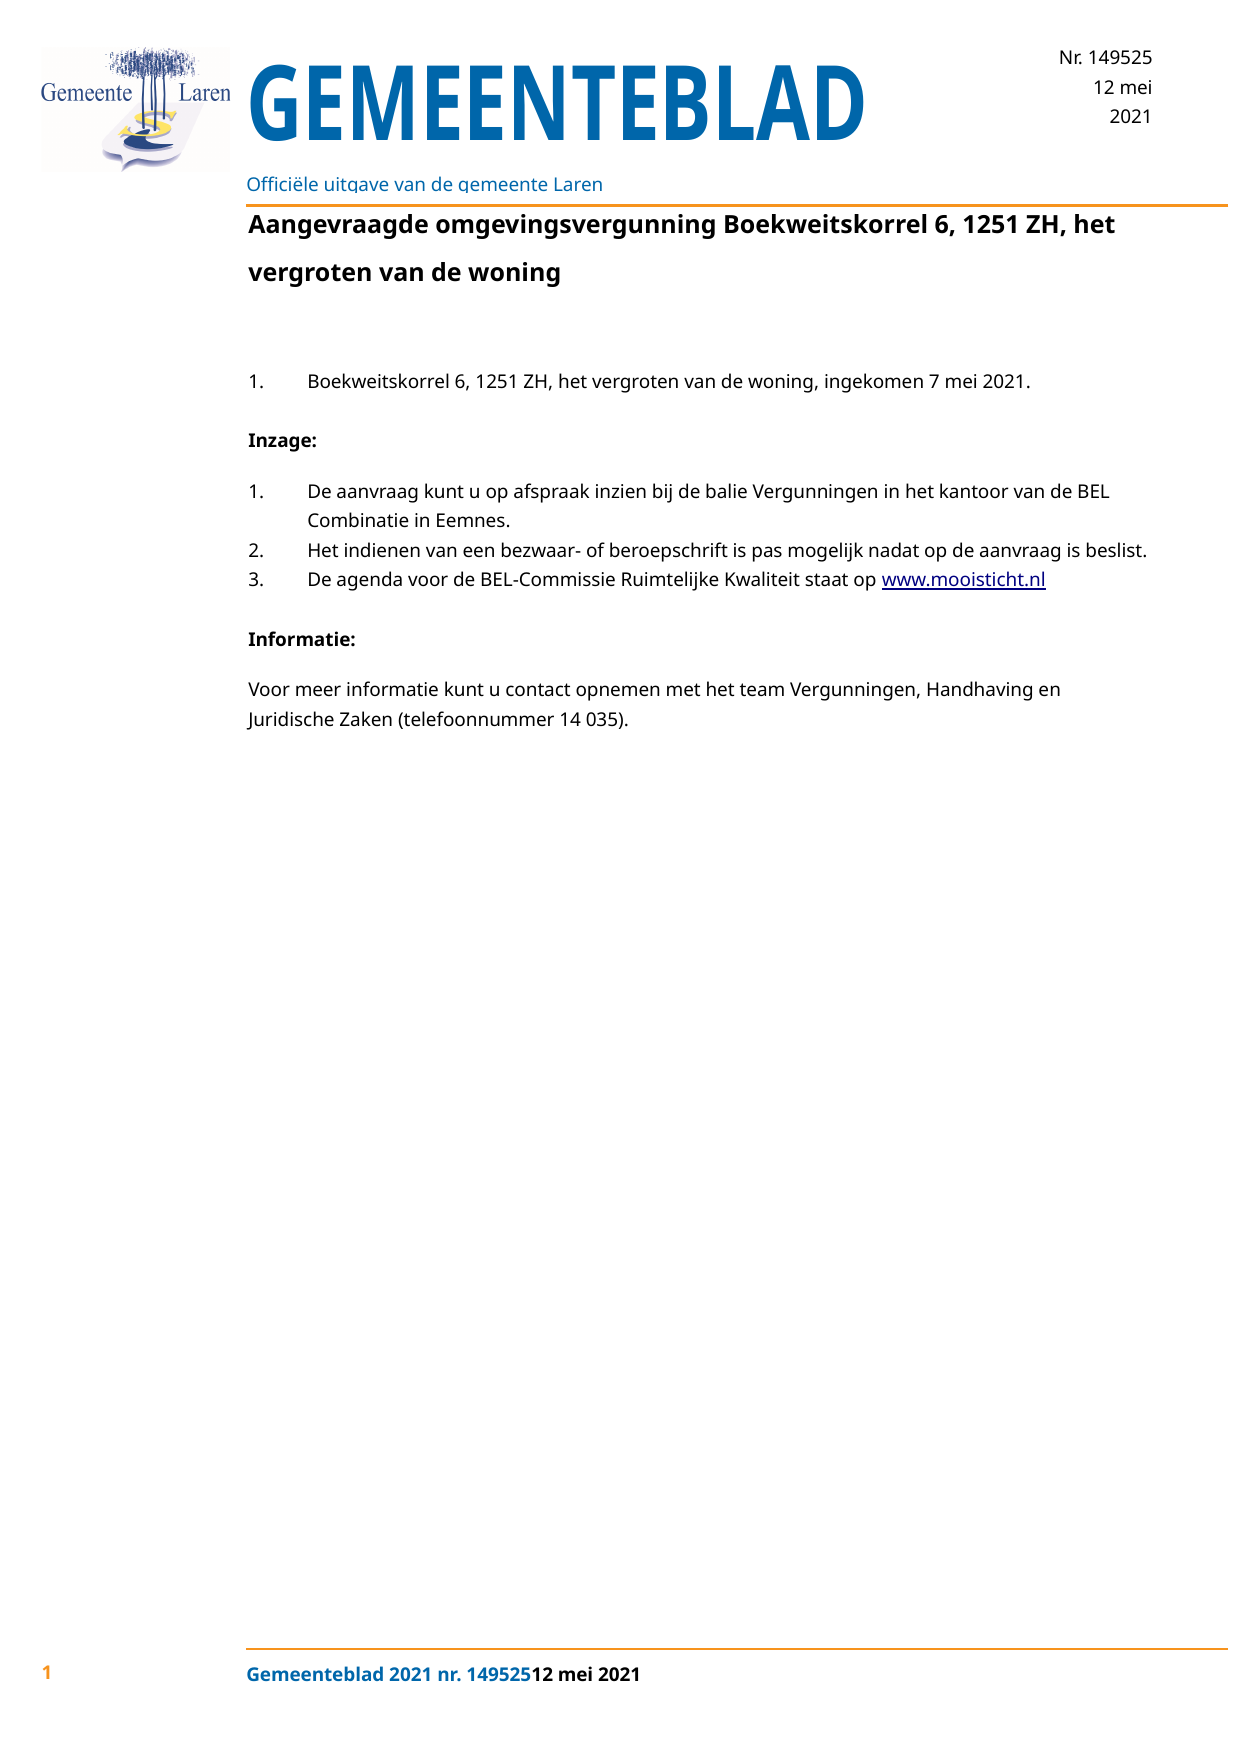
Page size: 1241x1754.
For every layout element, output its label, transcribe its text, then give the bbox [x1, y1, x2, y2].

text Voor meer informatie kunt u contact opnemen met het team Vergunningen, Handhaving en Juridische Zaken (telefoonnummer 14 035). [248, 676, 1152, 732]
text Aangevraagde omgevingsvergunning Boekweitskorrel 6, 1251 ZH, het vergroten van de woning [248, 207, 1152, 288]
list Het indienen van een bezwaar- of beroepschrift is pas mogelijk nadat op de aanvraag is beslist. [248, 537, 1152, 563]
text Informatie: [248, 626, 1152, 652]
text Inzage: [248, 427, 1152, 453]
picture [41, 47, 231, 172]
list De aanvraag kunt u op afspraak inzien bij de balie Vergunningen in het kantoor van de BEL Combinatie in Eemnes. [248, 478, 1152, 533]
list De agenda voor de BEL-Commissie Ruimtelijke Kwaliteit staat op www.mooisticht.nl [248, 567, 1152, 592]
list Boekweitskorrel 6, 1251 ZH, het vergroten van de woning, ingekomen 7 mei 2021. [248, 368, 1152, 394]
